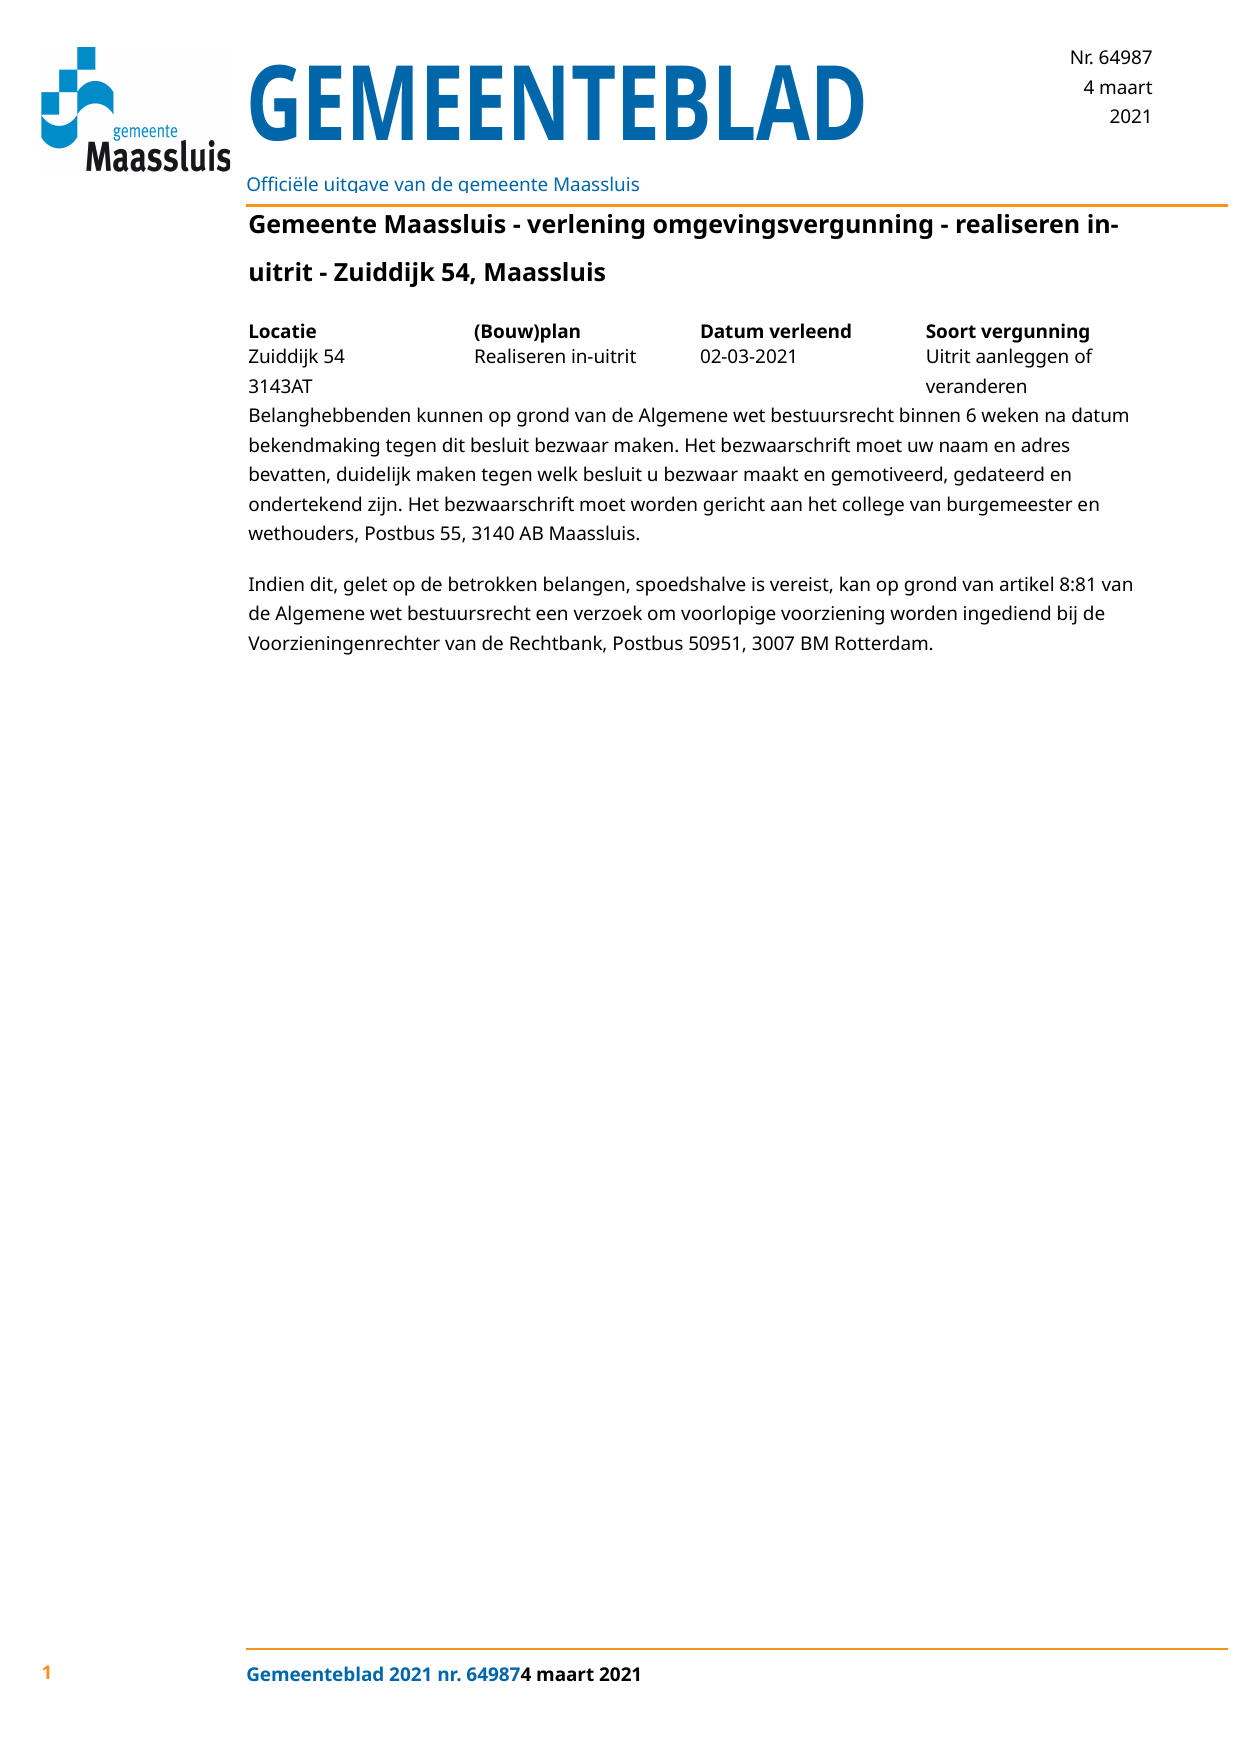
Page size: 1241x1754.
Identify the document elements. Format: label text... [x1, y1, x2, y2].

picture [41, 47, 231, 172]
text Indien dit, gelet op de betrokken belangen, spoedshalve is vereist, kan op grond van artikel 8:81 van de Algemene wet bestuursrecht een verzoek om voorlopige voorziening worden ingediend bij de Voorzieningenrechter van de Rechtbank, Postbus 50951, 3007 BM Rotterdam. [248, 571, 1152, 656]
table_cell Uitrit aanleggen of veranderen [926, 344, 1152, 399]
text Belanghebbenden kunnen op grond van de Algemene wet bestuursrecht binnen 6 weken na datum bekendmaking tegen dit besluit bezwaar maken. Het bezwaarschrift moet uw naam en adres bevatten, duidelijk maken tegen welk besluit u bezwaar maakt en gemotiveerd, gedateerd en ondertekend zijn. Het bezwaarschrift moet worden gericht aan het college van burgemeester en wethouders, Postbus 55, 3140 AB Maassluis. [248, 402, 1152, 546]
text Gemeente Maassluis - verlening omgevingsvergunning - realiseren in-uitrit - Zuiddijk 54, Maassluis [248, 207, 1152, 288]
table_cell Zuiddijk 54 3143AT [248, 344, 474, 399]
table_header Datum verleend [700, 318, 926, 344]
table_cell Realiseren in-uitrit [474, 344, 700, 399]
table_header (Bouw)plan [474, 318, 700, 344]
picture [41, 47, 77, 92]
table_header Soort vergunning [926, 318, 1152, 344]
table_cell 02-03-2021 [700, 344, 926, 399]
table_header Locatie [248, 318, 474, 344]
